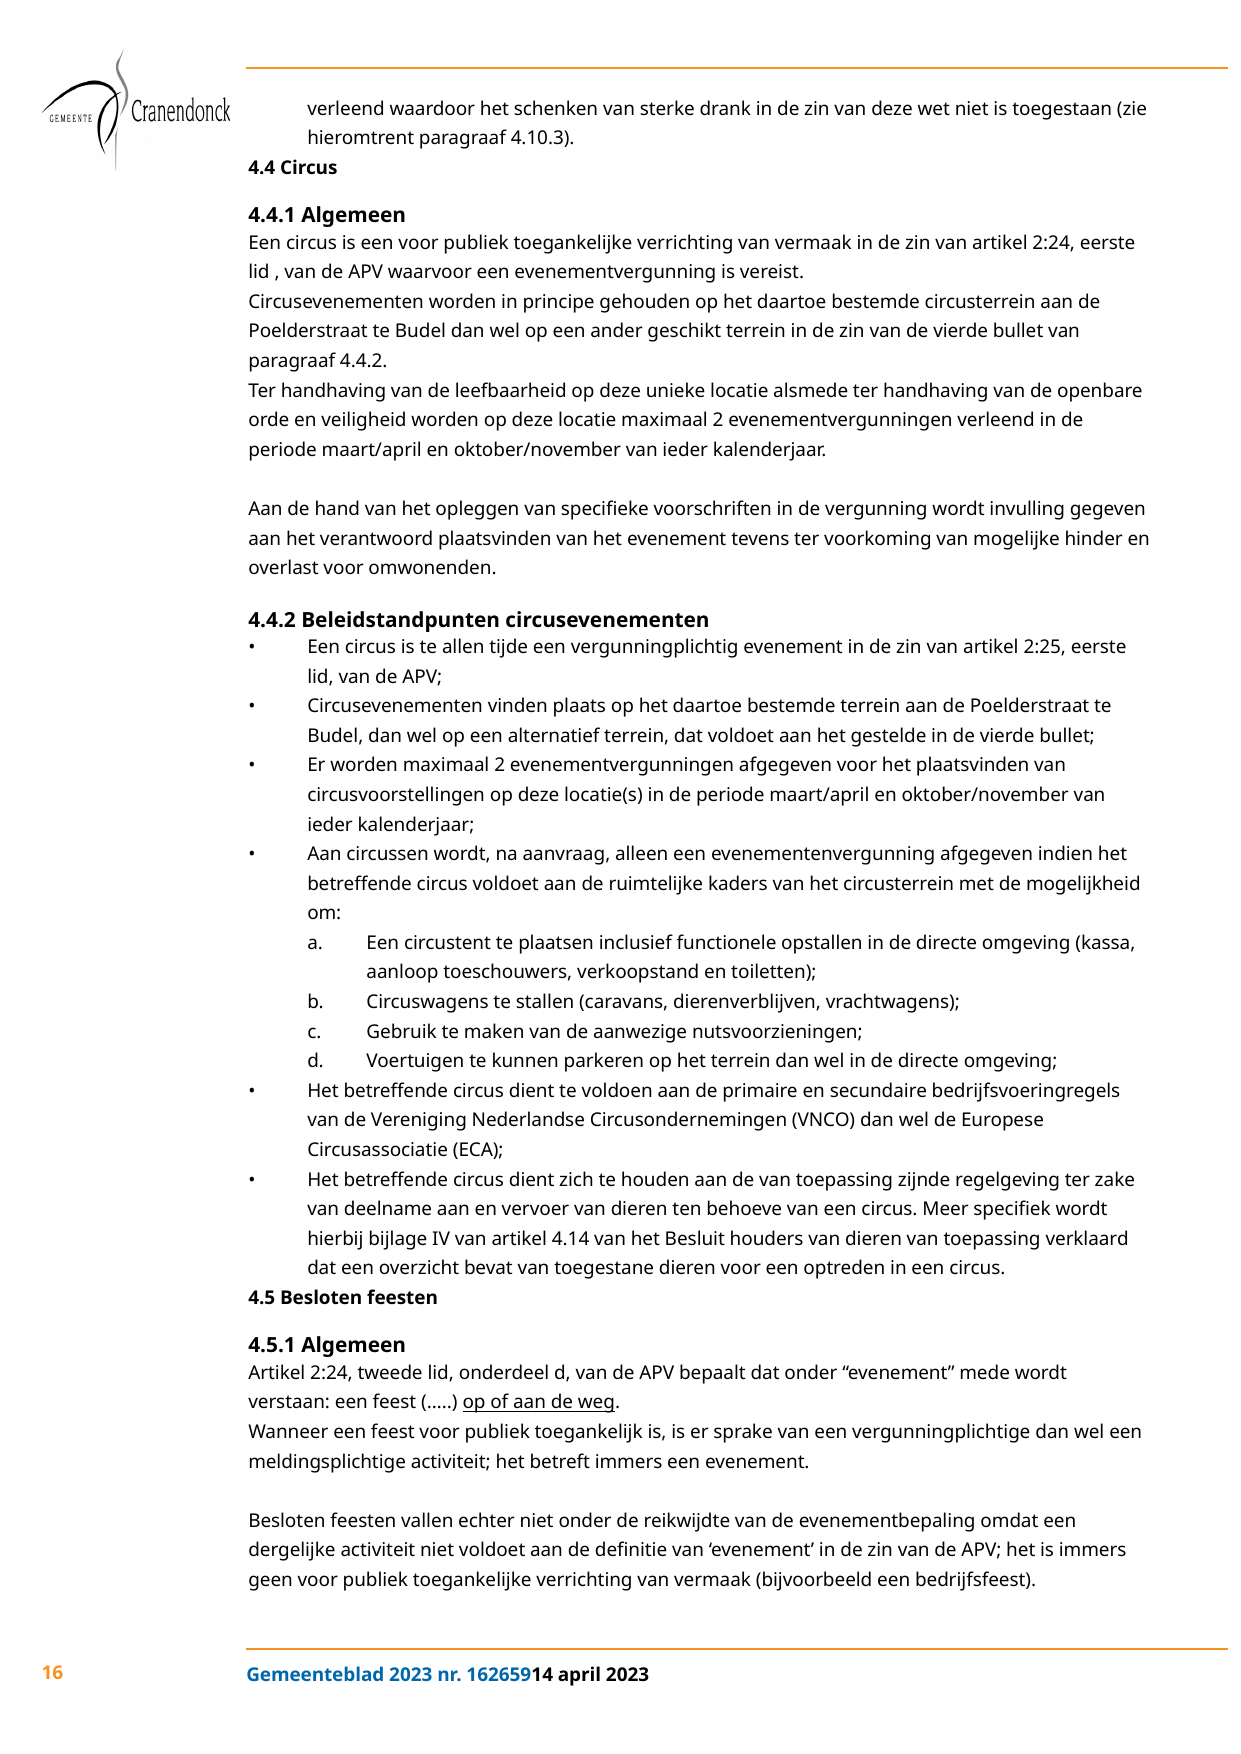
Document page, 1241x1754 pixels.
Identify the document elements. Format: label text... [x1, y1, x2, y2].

text 4.4 Circus [248, 154, 1152, 180]
list Het betreffende circus dient zich te houden aan de van toepassing zijnde regelgeving ter zake van deelname aan en vervoer van dieren ten behoeve van een circus. Meer specifiek wordt hierbij bijlage IV van artikel 4.14 van het Besluit houders van dieren van toepassing verklaard dat een overzicht bevat van toegestane dieren voor een optreden in een circus. [248, 1166, 1152, 1280]
text Besloten feesten vallen echter niet onder de reikwijdte van de evenementbepaling omdat een dergelijke activiteit niet voldoet aan de definitie van ‘evenement’ in de zin van de APV; het is immers geen voor publiek toegankelijke verrichting van vermaak (bijvoorbeeld een bedrijfsfeest). [248, 1507, 1152, 1592]
list Circusevenementen vinden plaats op het daartoe bestemde terrein aan de Poelderstraat te Budel, dan wel op een alternatief terrein, dat voldoet aan het gestelde in de vierde bullet; [248, 692, 1152, 748]
list Een circus is te allen tijde een vergunningplichtig evenement in de zin van artikel 2:25, eerste lid, van de APV; [248, 633, 1152, 688]
list Aan circussen wordt, na aanvraag, alleen een evenementenvergunning afgegeven indien het betreffende circus voldoet aan de ruimtelijke kaders van het circusterrein met de mogelijkheid om: [248, 840, 1152, 925]
list Gebruik te maken van de aanwezige nutsvoorzieningen; [307, 1018, 1152, 1043]
text 4.4.2 Beleidstandpunten circusevenementen [248, 605, 1152, 633]
list Er worden maximaal 2 evenementvergunningen afgegeven voor het plaatsvinden van circusvoorstellingen op deze locatie(s) in de periode maart/april en oktober/november van ieder kalenderjaar; [248, 752, 1152, 836]
text 4.5 Besloten feesten [248, 1284, 1152, 1310]
text Artikel 2:24, tweede lid, onderdeel d, van de APV bepaalt dat onder “evenement” mede wordt verstaan: een feest (…..) op of aan de weg. [248, 1359, 1152, 1414]
list Een circustent te plaatsen inclusief functionele opstallen in de directe omgeving (kassa, aanloop toeschouwers, verkoopstand en toiletten); [307, 929, 1152, 984]
text Circusevenementen worden in principe gehouden op het daartoe bestemde circusterrein aan de Poelderstraat te Budel dan wel op een ander geschikt terrein in de zin van de vierde bullet van paragraaf 4.4.2. [248, 288, 1152, 373]
list Circuswagens te stallen (caravans, dierenverblijven, vrachtwagens); [307, 988, 1152, 1014]
text 4.5.1 Algemeen [248, 1331, 1152, 1359]
text Een circus is een voor publiek toegankelijke verrichting van vermaak in de zin van artikel 2:24, eerste lid , van de APV waarvoor een evenementvergunning is vereist. [248, 229, 1152, 284]
text Aan de hand van het opleggen van specifieke voorschriften in de vergunning wordt invulling gegeven aan het verantwoord plaatsvinden van het evenement tevens ter voorkoming van mogelijke hinder en overlast voor omwonenden. [248, 495, 1152, 580]
text Ter handhaving van de leefbaarheid op deze unieke locatie alsmede ter handhaving van de openbare orde en veiligheid worden op deze locatie maximaal 2 evenementvergunningen verleend in de periode maart/april en oktober/november van ieder kalenderjaar. [248, 377, 1152, 462]
text 4.4.1 Algemeen [248, 201, 1152, 229]
picture [41, 47, 231, 172]
list Het betreffende circus dient te voldoen aan de primaire en secundaire bedrijfsvoeringregels van de Vereniging Nederlandse Circusondernemingen (VNCO) dan wel de Europese Circusassociatie (ECA); [248, 1077, 1152, 1162]
text Wanneer een feest voor publiek toegankelijk is, is er sprake van een vergunningplichtige dan wel een meldingsplichtige activiteit; het betreft immers een evenement. [248, 1418, 1152, 1473]
list verleend waardoor het schenken van sterke drank in de zin van deze wet niet is toegestaan (zie hieromtrent paragraaf 4.10.3). [248, 95, 1152, 150]
list Voertuigen te kunnen parkeren op het terrein dan wel in de directe omgeving; [307, 1047, 1152, 1073]
